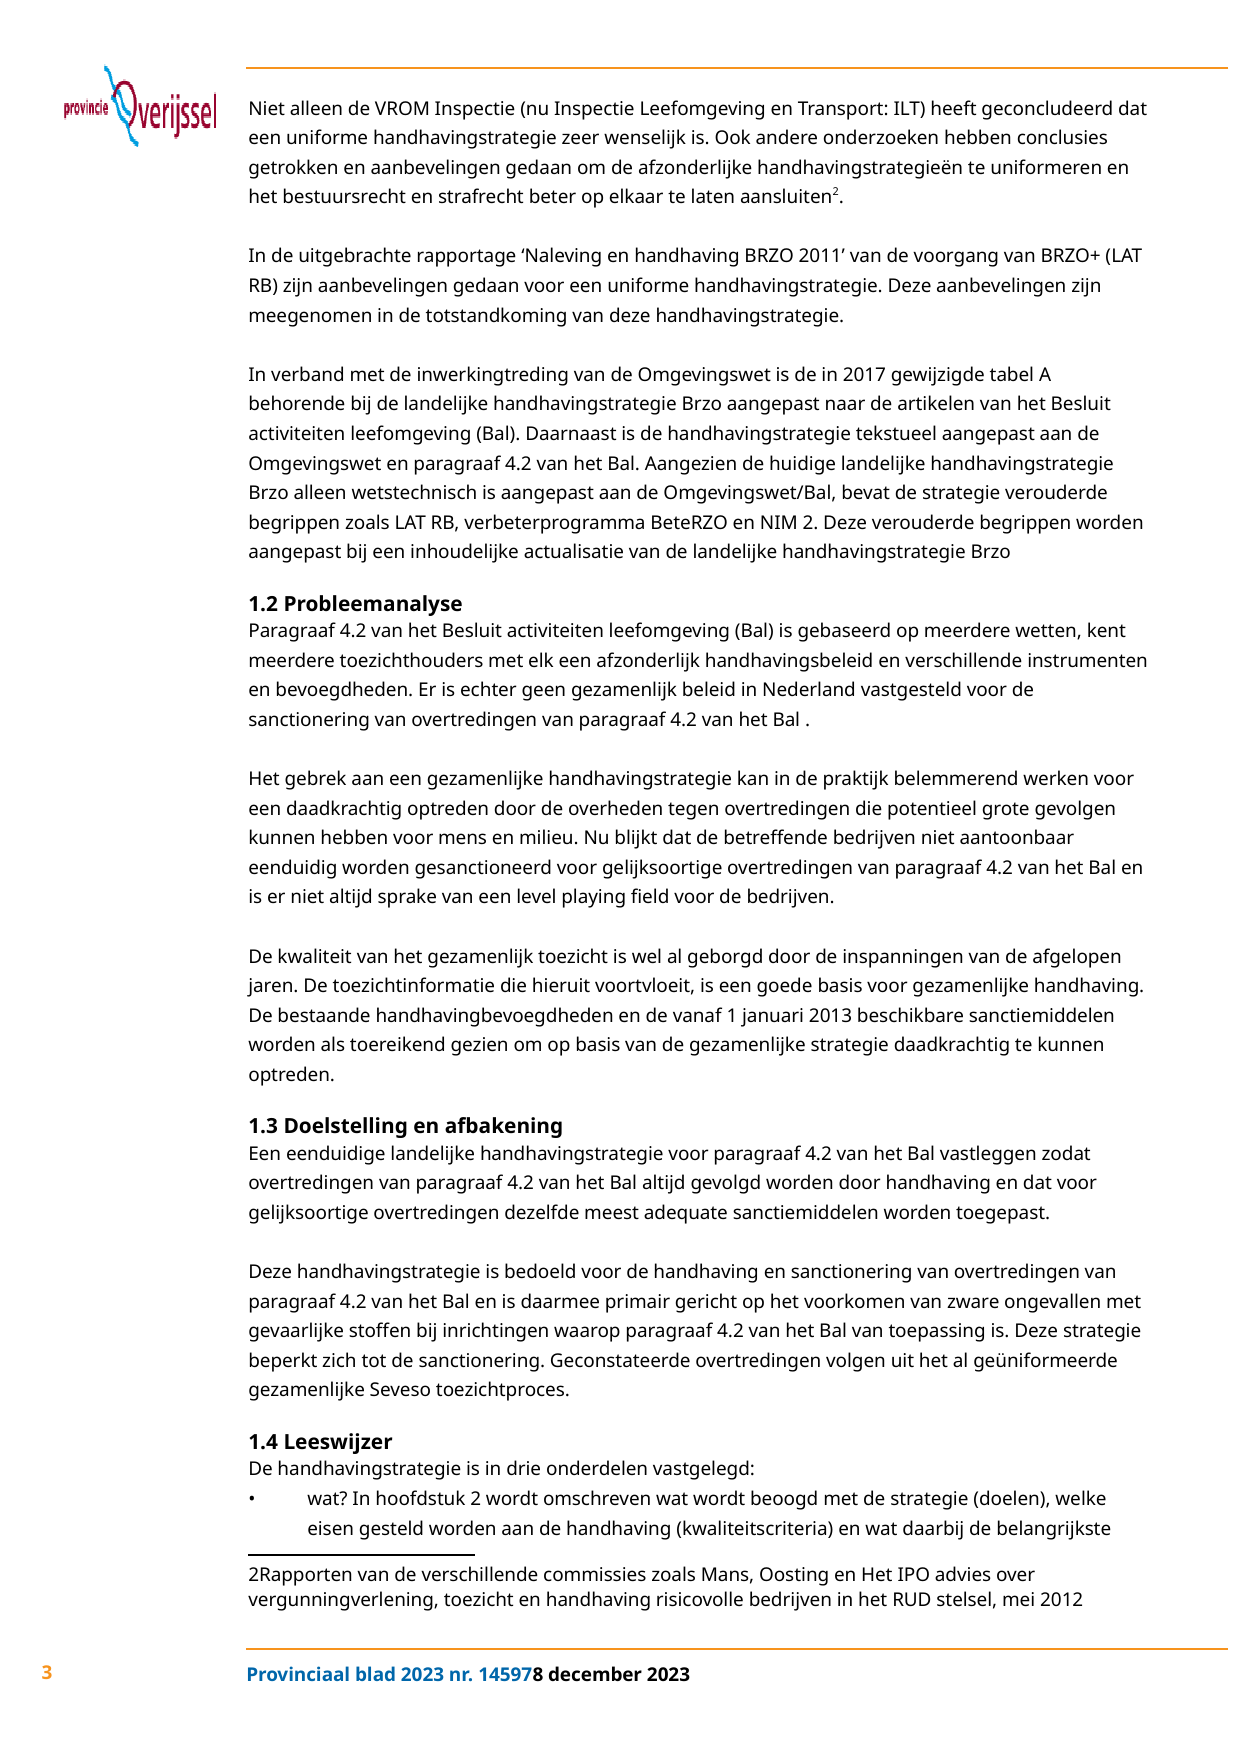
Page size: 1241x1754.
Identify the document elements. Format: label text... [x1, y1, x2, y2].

text De handhavingstrategie is in drie onderdelen vastgelegd: [248, 1456, 1152, 1481]
text Deze handhavingstrategie is bedoeld voor de handhaving en sanctionering van overtredingen van paragraaf 4.2 van het Bal en is daarmee primair gericht op het voorkomen van zware ongevallen met gevaarlijke stoffen bij inrichtingen waarop paragraaf 4.2 van het Bal van toepassing is. Deze strategie beperkt zich tot de sanctionering. Geconstateerde overtredingen volgen uit het al geüniformeerde gezamenlijke Seveso toezichtproces. [248, 1258, 1152, 1402]
text Rapporten van de verschillende commissies zoals Mans, Oosting en Het IPO advies over vergunningverlening, toezicht en handhaving risicovolle bedrijven in het RUD stelsel, mei 2012 [248, 1561, 1152, 1612]
text In de uitgebrachte rapportage ‘Naleving en handhaving BRZO 2011’ van de voorgang van BRZO+ (LAT RB) zijn aanbevelingen gedaan voor een uniforme handhavingstrategie. Deze aanbevelingen zijn meegenomen in de totstandkoming van deze handhavingstrategie. [248, 243, 1152, 328]
text De kwaliteit van het gezamenlijk toezicht is wel al geborgd door de inspanningen van de afgelopen jaren. De toezichtinformatie die hieruit voortvloeit, is een goede basis voor gezamenlijke handhaving. De bestaande handhavingbevoegdheden en de vanaf 1 januari 2013 beschikbare sanctiemiddelen worden als toereikend gezien om op basis van de gezamenlijke strategie daadkrachtig te kunnen optreden. [248, 943, 1152, 1087]
text Een eenduidige landelijke handhavingstrategie voor paragraaf 4.2 van het Bal vastleggen zodat overtredingen van paragraaf 4.2 van het Bal altijd gevolgd worden door handhaving en dat voor gelijksoortige overtredingen dezelfde meest adequate sanctiemiddelen worden toegepast. [248, 1140, 1152, 1225]
text In verband met de inwerkingtreding van de Omgevingswet is de in 2017 gewijzigde tabel A behorende bij de landelijke handhavingstrategie Brzo aangepast naar de artikelen van het Besluit activiteiten leefomgeving (Bal). Daarnaast is de handhavingstrategie tekstueel aangepast aan de Omgevingswet en paragraaf 4.2 van het Bal. Aangezien de huidige landelijke handhavingstrategie Brzo alleen wetstechnisch is aangepast aan de Omgevingswet/Bal, bevat de strategie verouderde begrippen zoals LAT RB, verbeterprogramma BeteRZO en NIM 2. Deze verouderde begrippen worden aangepast bij een inhoudelijke actualisatie van de landelijke handhavingstrategie Brzo [248, 361, 1152, 564]
text 1.4 Leeswijzer [248, 1427, 1152, 1456]
text Het gebrek aan een gezamenlijke handhavingstrategie kan in de praktijk belemmerend werken voor een daadkrachtig optreden door de overheden tegen overtredingen die potentieel grote gevolgen kunnen hebben voor mens en milieu. Nu blijkt dat de betreffende bedrijven niet aantoonbaar eenduidig worden gesanctioneerd voor gelijksoortige overtredingen van paragraaf 4.2 van het Bal en is er niet altijd sprake van een level playing field voor de bedrijven. [248, 765, 1152, 909]
list wat? In hoofdstuk 2 wordt omschreven wat wordt beoogd met de strategie (doelen), welke eisen gesteld worden aan de handhaving (kwaliteitscriteria) en wat daarbij de belangrijkste [248, 1485, 1152, 1540]
text 1.2 Probleemanalyse [248, 589, 1152, 617]
text Niet alleen de VROM Inspectie (nu Inspectie Leefomgeving en Transport: ILT) heeft geconcludeerd dat een uniforme handhavingstrategie zeer wenselijk is. Ook andere onderzoeken hebben conclusies getrokken en aanbevelingen gedaan om de afzonderlijke handhavingstrategieën te uniformeren en het bestuursrecht en strafrecht beter op elkaar te laten aansluiten. [248, 95, 1152, 209]
picture [41, 47, 231, 172]
text 1.3 Doelstelling en afbakening [248, 1112, 1152, 1140]
text Paragraaf 4.2 van het Besluit activiteiten leefomgeving (Bal) is gebaseerd op meerdere wetten, kent meerdere toezichthouders met elk een afzonderlijk handhavingsbeleid en verschillende instrumenten en bevoegdheden. Er is echter geen gezamenlijk beleid in Nederland vastgesteld voor de sanctionering van overtredingen van paragraaf 4.2 van het Bal . [248, 617, 1152, 732]
